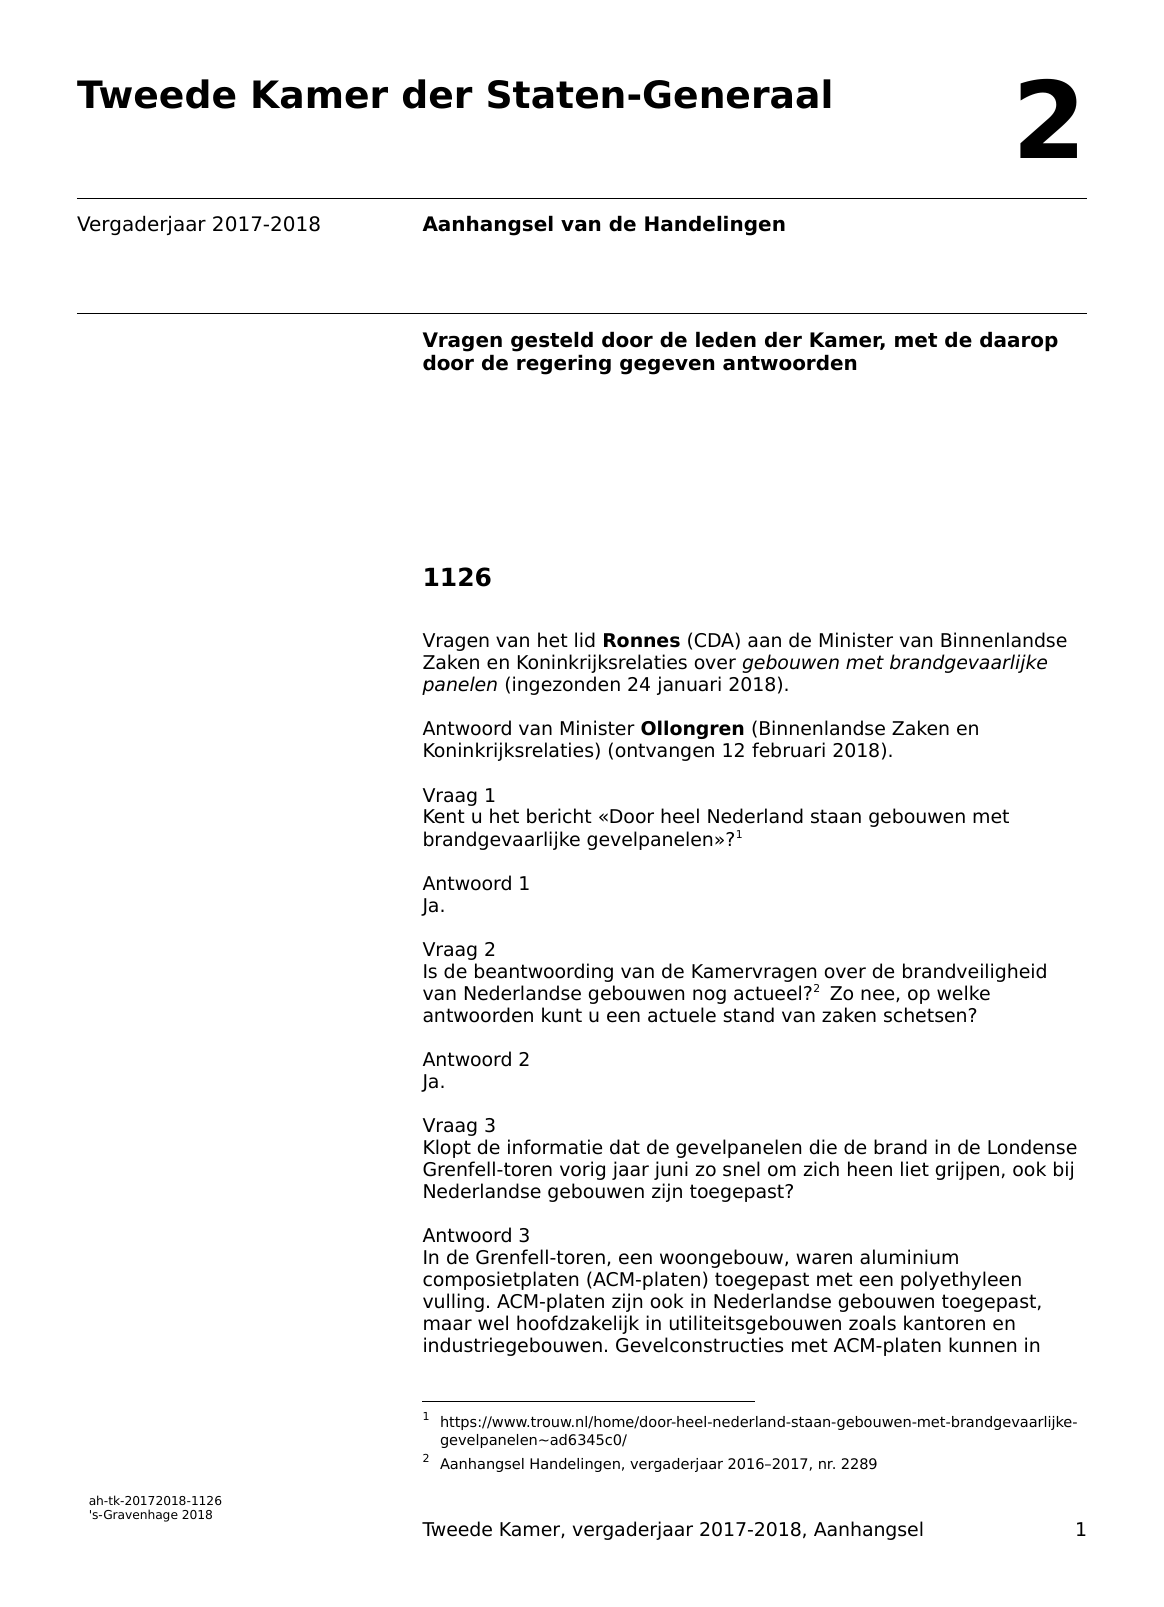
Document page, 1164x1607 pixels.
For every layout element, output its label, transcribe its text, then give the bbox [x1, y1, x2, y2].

text https://www.trouw.nl/home/door-heel-nederland-staan-gebouwen-met-brandgevaarlijke-gevelpanelen~ad6345c0/ [422, 1410, 1087, 1449]
table_cell Aanhangsel van de Handelingen [422, 199, 1087, 313]
text In de Grenfell-toren, een woongebouw, waren aluminium composietplaten (ACM-platen) toegepast met een polyethyleen vulling. ACM-platen zijn ook in Nederlandse gebouwen toegepast, maar wel hoofdzakelijk in utiliteitsgebouwen zoals kantoren en industriegebouwen. Gevelconstructies met ACM-platen kunnen in [422, 1247, 1087, 1357]
text Ja. [422, 1071, 1087, 1093]
text Antwoord van Minister Ollongren (Binnenlandse Zaken en Koninkrijksrelaties) (ontvangen 12 februari 2018). [422, 718, 1087, 762]
text 1126 [422, 563, 1087, 592]
text Kent u het bericht «Door heel Nederland staan gebouwen met brandgevaarlijke gevelpanelen»? [422, 806, 1087, 850]
text Is de beantwoording van de Kamervragen over de brandveiligheid van Nederlandse gebouwen nog actueel? Zo nee, op welke antwoorden kunt u een actuele stand van zaken schetsen? [422, 961, 1087, 1027]
text Antwoord 1 [422, 873, 1087, 894]
text Vragen van het lid Ronnes (CDA) aan de Minister van Binnenlandse Zaken en Koninkrijksrelaties over gebouwen met brandgevaarlijke panelen (ingezonden 24 januari 2018). [422, 630, 1087, 696]
text 's-Gravenhage 2018 [88, 1508, 323, 1522]
table_header 2 [886, 59, 1087, 198]
text Vraag 2 [422, 939, 1087, 961]
text Aanhangsel Handelingen, vergaderjaar 2016–2017, nr. 2289 [422, 1452, 1087, 1474]
table_cell Vragen gesteld door de leden der Kamer, met de daarop door de regering gegeven antwoorden [422, 314, 1087, 375]
table_header Tweede Kamer der Staten-Generaal [77, 59, 886, 198]
text Antwoord 3 [422, 1225, 1087, 1247]
text Vraag 1 [422, 784, 1087, 806]
text ah-tk-20172018-1126 [88, 1494, 323, 1508]
text Ja. [422, 894, 1087, 917]
text Vraag 3 [422, 1115, 1087, 1137]
text Antwoord 2 [422, 1049, 1087, 1071]
table_cell Vergaderjaar 2017-2018 [77, 199, 422, 313]
text Klopt de informatie dat de gevelpanelen die de brand in de Londense Grenfell-toren vorig jaar juni zo snel om zich heen liet grijpen, ook bij Nederlandse gebouwen zijn toegepast? [422, 1137, 1087, 1203]
table_cell [77, 314, 422, 375]
